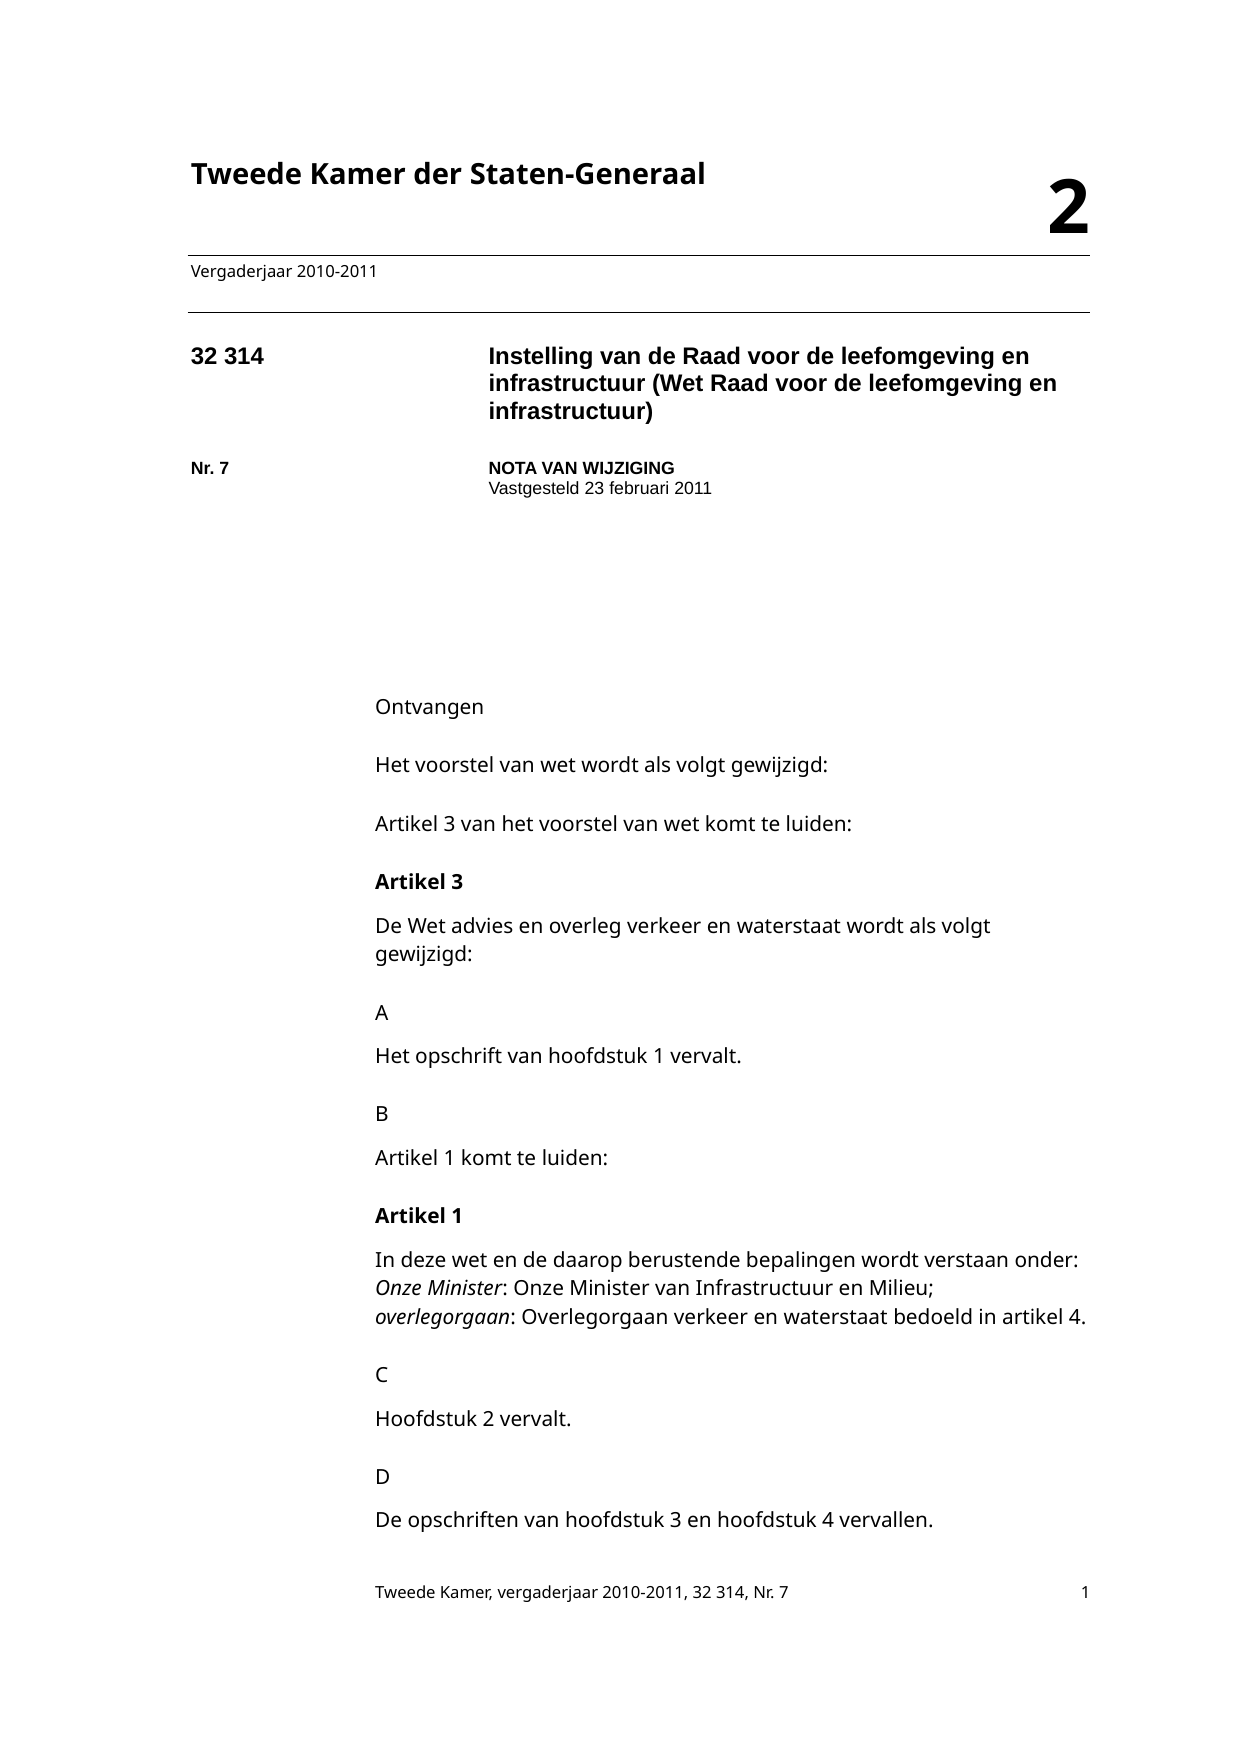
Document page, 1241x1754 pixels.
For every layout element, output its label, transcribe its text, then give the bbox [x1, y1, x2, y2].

text Artikel 3 [375, 867, 1090, 896]
text A [375, 998, 1090, 1026]
text Het opschrift van hoofdstuk 1 vervalt. [375, 1041, 1090, 1069]
text Hoofdstuk 2 vervalt. [375, 1404, 1090, 1432]
table_cell [188, 313, 485, 339]
table_cell 32 314 [188, 339, 485, 454]
table_cell Nr. 7 [188, 455, 485, 573]
text In deze wet en de daarop berustende bepalingen wordt verstaan onder: [375, 1245, 1090, 1273]
text D [375, 1462, 1090, 1491]
table_header Tweede Kamer der Staten-Generaal [188, 150, 909, 255]
text Artikel 1 komt te luiden: [375, 1143, 1090, 1171]
table_header 2 [910, 150, 1090, 255]
text De Wet advies en overleg verkeer en waterstaat wordt als volgt gewijzigd: [375, 911, 1090, 968]
table_cell Instelling van de Raad voor de leefomgeving en infrastructuur (Wet Raad voor de leefomgeving en infrastructuur) [485, 339, 1090, 454]
text B [375, 1099, 1090, 1128]
text Het voorstel van wet wordt als volgt gewijzigd: [375, 751, 1090, 779]
text Artikel 3 van het voorstel van wet komt te luiden: [375, 809, 1090, 837]
text Artikel 1 [375, 1201, 1090, 1230]
text overlegorgaan: Overlegorgaan verkeer en waterstaat bedoeld in artikel 4. [375, 1302, 1090, 1330]
table_cell Vergaderjaar 2010-2011 [188, 256, 485, 312]
text Ontvangen [375, 692, 1090, 721]
text De opschriften van hoofdstuk 3 en hoofdstuk 4 vervallen. [375, 1506, 1090, 1534]
text Onze Minister: Onze Minister van Infrastructuur en Milieu; [375, 1273, 1090, 1302]
table_cell NOTA VAN WIJZIGING Vastgesteld 23 februari 2011 [485, 455, 1090, 573]
table_cell [485, 313, 1090, 339]
table_cell [485, 256, 1090, 312]
text C [375, 1360, 1090, 1389]
